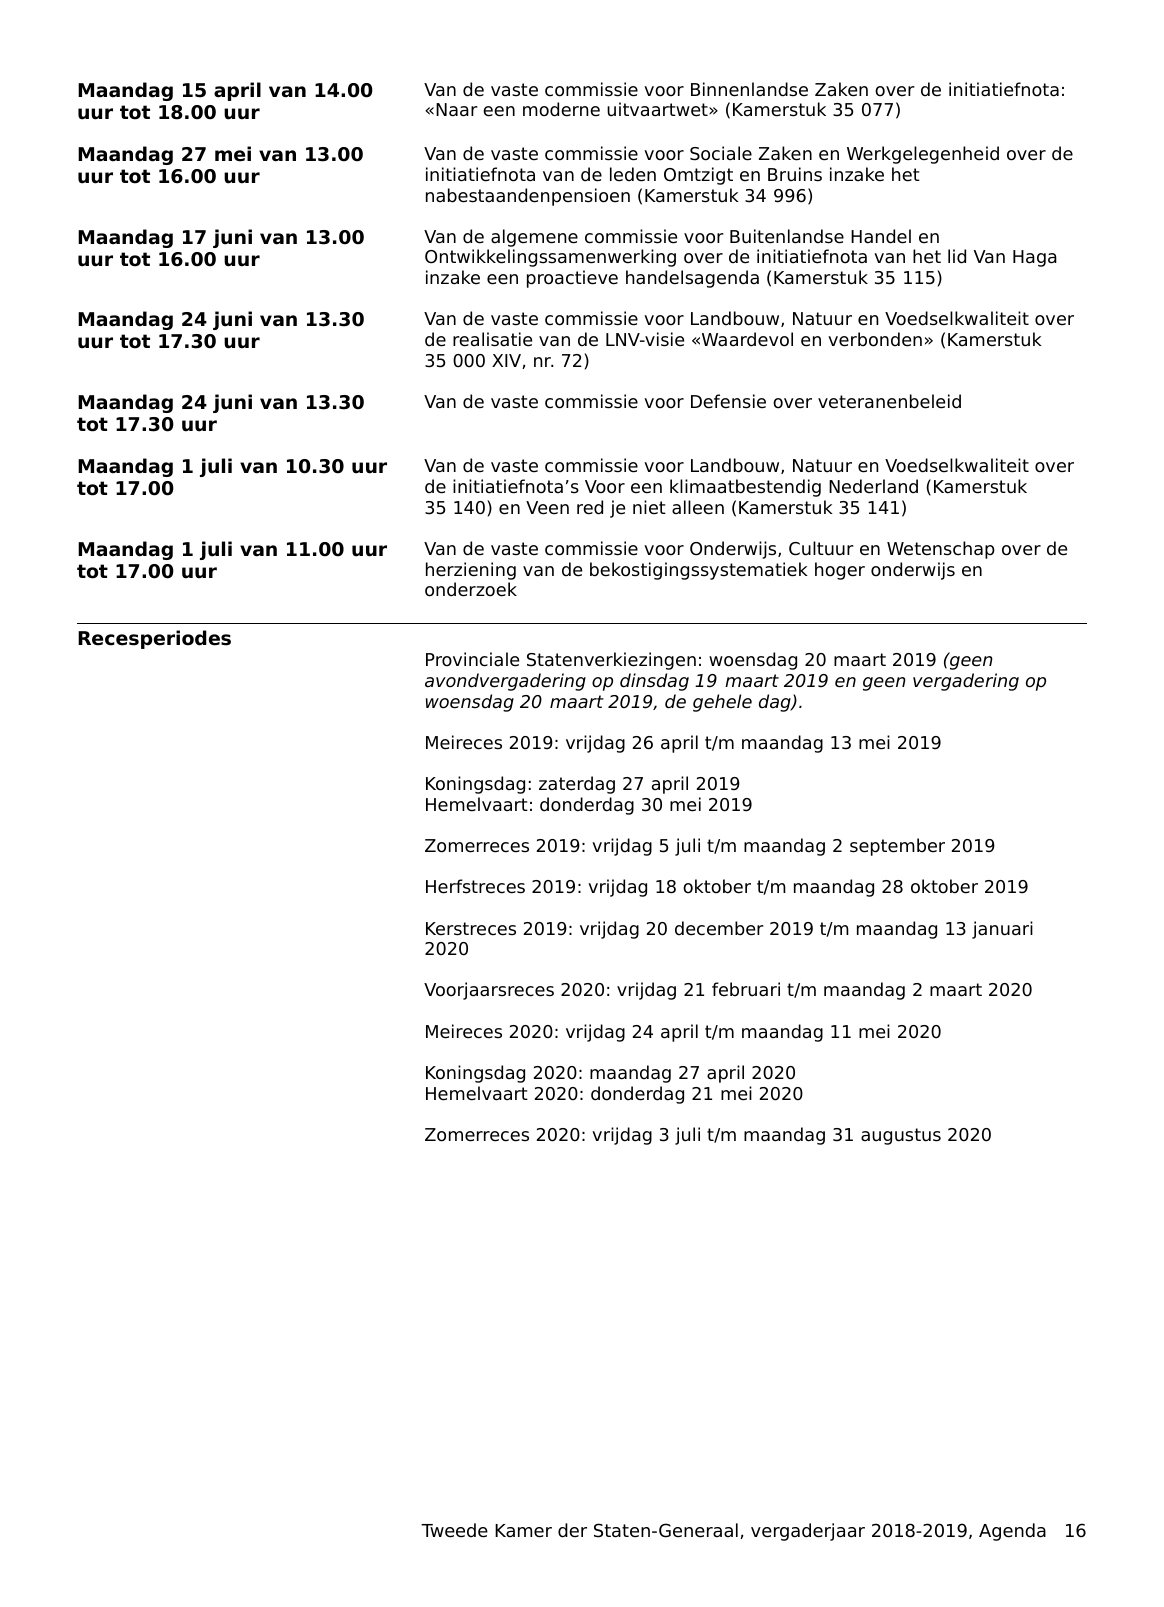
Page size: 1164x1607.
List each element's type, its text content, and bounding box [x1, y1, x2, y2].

table_cell [401, 371, 418, 392]
table_cell [401, 1125, 418, 1145]
table_cell Maandag 24 juni van 13.30 uur tot 17.30 uur [77, 309, 401, 371]
table_cell [77, 857, 401, 877]
table_cell [77, 206, 401, 227]
table_cell Van de vaste commissie voor Binnenlandse Zaken over de initiatiefnota: «Naar een moderne uitvaartwet» (Kamerstuk 35 077) [418, 80, 1087, 124]
table_cell [401, 774, 418, 795]
table_cell [401, 1022, 418, 1042]
table_cell [401, 309, 418, 371]
table_cell [401, 898, 418, 918]
table_cell Koningsdag: zaterdag 27 april 2019 [418, 774, 1087, 795]
table_cell [77, 898, 401, 918]
table_cell [401, 392, 418, 436]
table_cell Hemelvaart: donderdag 30 mei 2019 [418, 795, 1087, 815]
table_cell [401, 456, 418, 518]
table_cell [401, 206, 418, 227]
table_cell [401, 436, 418, 456]
table_cell Van de vaste commissie voor Defensie over veteranenbeleid [418, 392, 1087, 436]
table_header [418, 624, 1087, 650]
table_cell [401, 144, 418, 206]
table_cell [401, 877, 418, 898]
table_cell [77, 650, 401, 712]
table_cell [401, 289, 418, 309]
table_cell [401, 518, 418, 539]
table_cell [77, 795, 401, 815]
table_cell [401, 227, 418, 289]
table_cell Zomerreces 2020: vrijdag 3 juli t/m maandag 31 augustus 2020 [418, 1125, 1087, 1145]
table_cell [401, 960, 418, 980]
table_cell [77, 1104, 401, 1125]
table_cell Maandag 15 april van 14.00 uur tot 18.00 uur [77, 80, 401, 124]
table_cell [401, 795, 418, 815]
table_cell [418, 712, 1087, 733]
table_cell [418, 754, 1087, 774]
table_cell [401, 80, 418, 124]
table_cell [77, 877, 401, 898]
table_cell [77, 436, 401, 456]
table_cell Koningsdag 2020: maandag 27 april 2020 [418, 1063, 1087, 1083]
table_cell [418, 124, 1087, 144]
table_cell [401, 815, 418, 836]
table_cell [418, 206, 1087, 227]
table_cell [77, 59, 401, 80]
table_cell [418, 436, 1087, 456]
table_cell [418, 898, 1087, 918]
table_cell [401, 836, 418, 857]
table_cell [77, 815, 401, 836]
table_cell Provinciale Statenverkiezingen: woensdag 20 maart 2019 (geen avondvergadering op dinsdag 19 maart 2019 en geen vergadering op woensdag 20 maart 2019, de gehele dag). [418, 650, 1087, 712]
table_cell [418, 289, 1087, 309]
table_cell Kerstreces 2019: vrijdag 20 december 2019 t/m maandag 13 januari 2020 [418, 919, 1087, 960]
table_cell [401, 1001, 418, 1022]
table_cell [418, 815, 1087, 836]
table_cell [77, 1084, 401, 1104]
table_cell [418, 960, 1087, 980]
table_cell [77, 371, 401, 392]
table_cell [77, 919, 401, 960]
table_cell [418, 518, 1087, 539]
table_cell Meireces 2020: vrijdag 24 april t/m maandag 11 mei 2020 [418, 1022, 1087, 1042]
table_cell [401, 733, 418, 753]
table_cell [401, 124, 418, 144]
table_cell Maandag 27 mei van 13.00 uur tot 16.00 uur [77, 144, 401, 206]
table_cell [418, 1042, 1087, 1063]
table_cell [77, 1063, 401, 1083]
table_cell [418, 1104, 1087, 1125]
table_cell Van de vaste commissie voor Landbouw, Natuur en Voedselkwaliteit over de initiatiefnota’s Voor een klimaatbestendig Nederland (Kamerstuk 35 140) en Veen red je niet alleen (Kamerstuk 35 141) [418, 456, 1087, 518]
table_cell [401, 59, 418, 80]
table_cell [77, 1001, 401, 1022]
table_header [401, 624, 418, 650]
table_cell [77, 1022, 401, 1042]
table_cell [401, 980, 418, 1001]
table_cell [77, 754, 401, 774]
table_cell Hemelvaart 2020: donderdag 21 mei 2020 [418, 1084, 1087, 1104]
table_cell [418, 857, 1087, 877]
table_cell [77, 774, 401, 795]
table_cell [401, 539, 418, 601]
table_cell [77, 1042, 401, 1063]
table_cell Voorjaarsreces 2020: vrijdag 21 februari t/m maandag 2 maart 2020 [418, 980, 1087, 1001]
table_cell Van de algemene commissie voor Buitenlandse Handel en Ontwikkelingssamenwerking over de initiatiefnota van het lid Van Haga inzake een proactieve handelsagenda (Kamerstuk 35 115) [418, 227, 1087, 289]
table_header Recesperiodes [77, 624, 401, 650]
table_cell Maandag 1 juli van 10.30 uur tot 17.00 [77, 456, 401, 518]
table_cell [401, 1042, 418, 1063]
table_cell [77, 836, 401, 857]
table_cell [77, 289, 401, 309]
table_cell [401, 1063, 418, 1083]
table_cell [401, 1104, 418, 1125]
table_cell [418, 59, 1087, 80]
table_cell Van de vaste commissie voor Sociale Zaken en Werkgelegenheid over de initiatiefnota van de leden Omtzigt en Bruins inzake het nabestaandenpensioen (Kamerstuk 34 996) [418, 144, 1087, 206]
table_cell Van de vaste commissie voor Landbouw, Natuur en Voedselkwaliteit over de realisatie van de LNV-visie «Waardevol en verbonden» (Kamerstuk 35 000 XIV, nr. 72) [418, 309, 1087, 371]
table_cell Herfstreces 2019: vrijdag 18 oktober t/m maandag 28 oktober 2019 [418, 877, 1087, 898]
table_cell Meireces 2019: vrijdag 26 april t/m maandag 13 mei 2019 [418, 733, 1087, 753]
table_cell [401, 857, 418, 877]
table_cell [418, 371, 1087, 392]
table_cell [401, 1084, 418, 1104]
table_cell [401, 754, 418, 774]
table_cell [77, 733, 401, 753]
table_cell Zomerreces 2019: vrijdag 5 juli t/m maandag 2 september 2019 [418, 836, 1087, 857]
table_cell [77, 124, 401, 144]
table_cell [401, 650, 418, 712]
table_cell Maandag 17 juni van 13.00 uur tot 16.00 uur [77, 227, 401, 289]
table_cell [401, 919, 418, 960]
table_cell Van de vaste commissie voor Onderwijs, Cultuur en Wetenschap over de herziening van de bekostigingssystematiek hoger onderwijs en onderzoek [418, 539, 1087, 601]
table_cell [77, 1125, 401, 1145]
table_cell [77, 960, 401, 980]
table_cell Maandag 1 juli van 11.00 uur tot 17.00 uur [77, 539, 401, 601]
table_cell [401, 712, 418, 733]
table_cell [77, 518, 401, 539]
table_cell [418, 1001, 1087, 1022]
table_cell [77, 712, 401, 733]
table_cell [77, 980, 401, 1001]
table_cell Maandag 24 juni van 13.30 tot 17.30 uur [77, 392, 401, 436]
